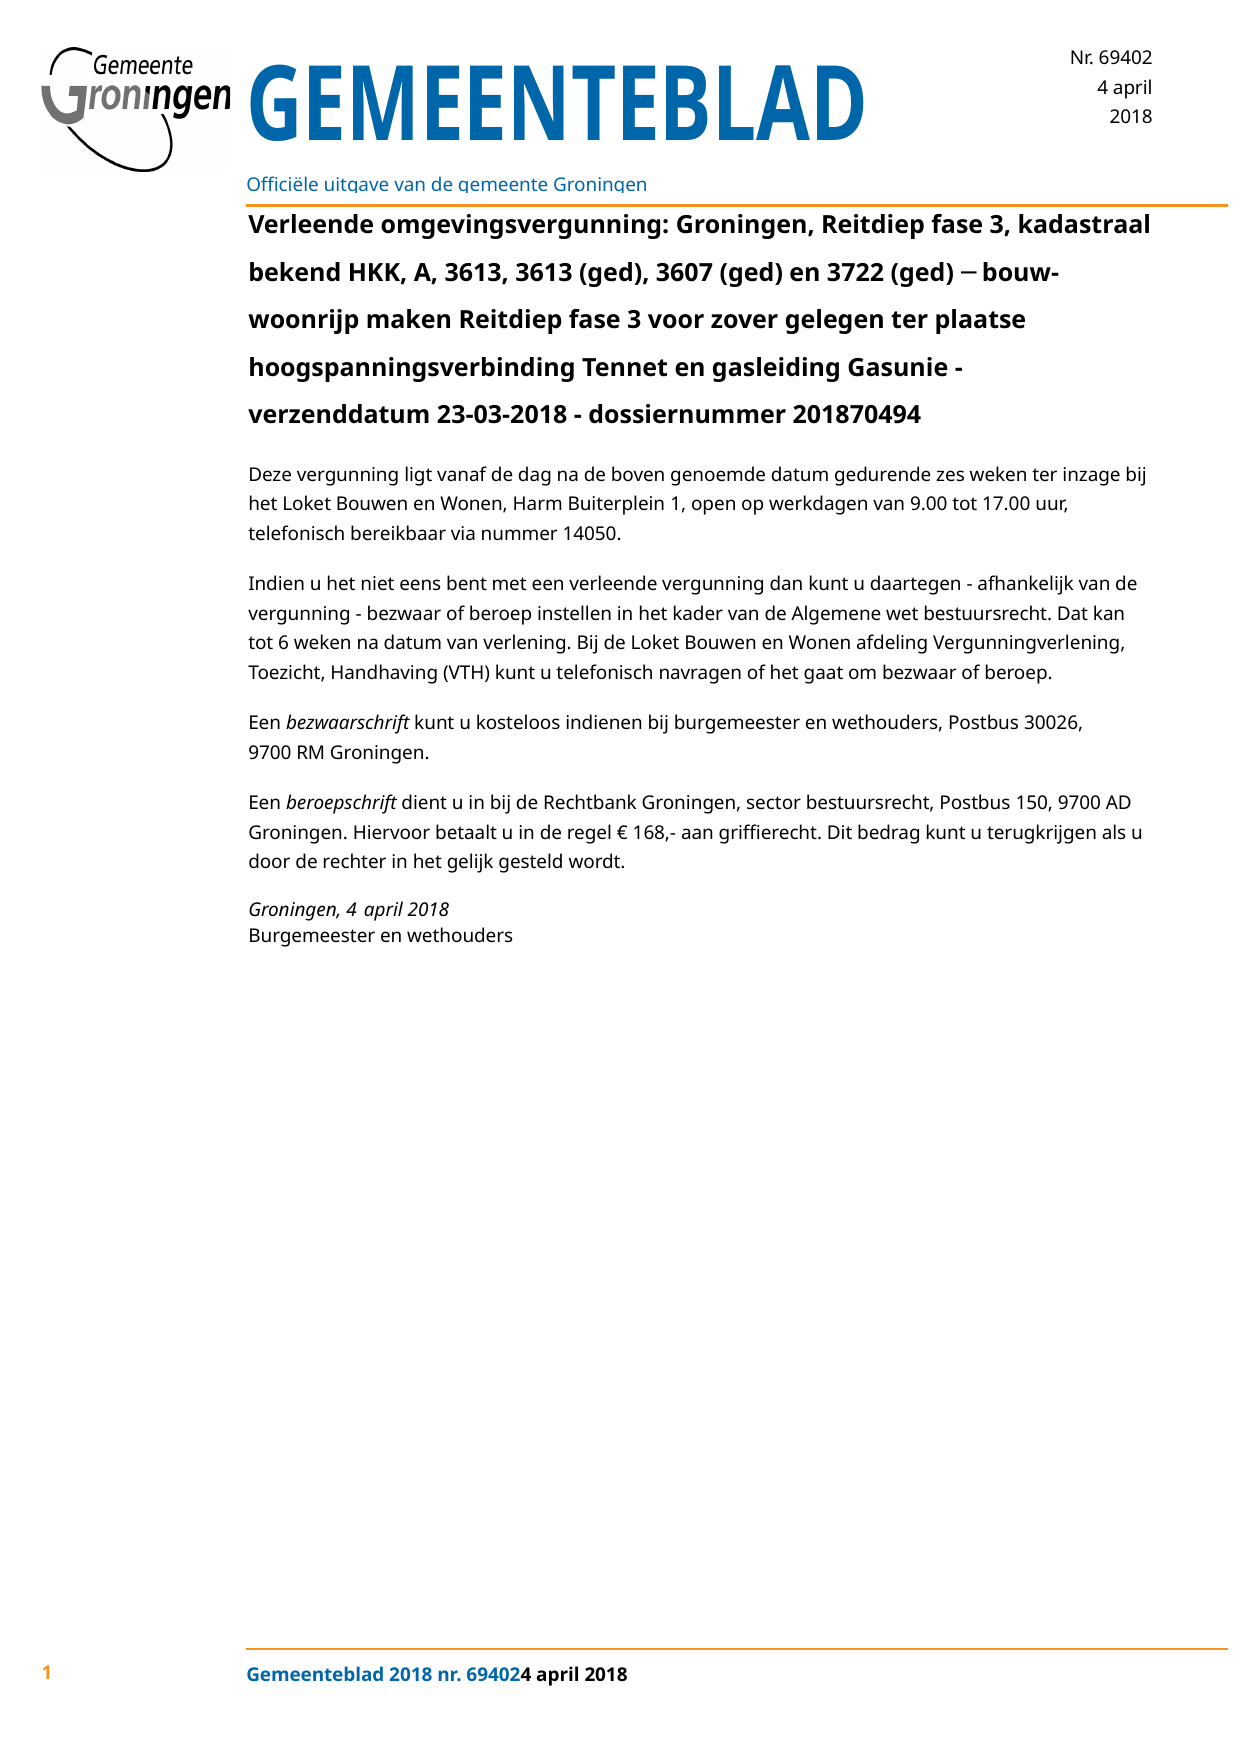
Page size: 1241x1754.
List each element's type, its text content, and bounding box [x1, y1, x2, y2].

text Groningen, 4 april 2018 [248, 896, 1152, 922]
text Een beroepschrift dient u in bij de Rechtbank Groningen, sector bestuursrecht, Postbus 150, 9700 AD Groningen. Hiervoor betaalt u in de regel € 168,- aan griffierecht. Dit bedrag kunt u terugkrijgen als u door de rechter in het gelijk gesteld wordt. [248, 789, 1152, 874]
picture [41, 47, 231, 172]
text Indien u het niet eens bent met een verleende vergunning dan kunt u daartegen - afhankelijk van de vergunning - bezwaar of beroep instellen in het kader van de Algemene wet bestuursrecht. Dat kan tot 6 weken na datum van verlening. Bij de Loket Bouwen en Wonen afdeling Vergunningverlening, Toezicht, Handhaving (VTH) kunt u telefonisch navragen of het gaat om bezwaar of beroep. [248, 570, 1152, 685]
text Verleende omgevingsvergunning: Groningen, Reitdiep fase 3, kadastraal bekend HKK, A, 3613, 3613 (ged), 3607 (ged) en 3722 (ged) ─ bouw- woonrijp maken Reitdiep fase 3 voor zover gelegen ter plaatse hoogspanningsverbinding Tennet en gasleiding Gasunie - verzenddatum 23-03-2018 - dossiernummer 201870494 [248, 207, 1152, 431]
text Deze vergunning ligt vanaf de dag na de boven genoemde datum gedurende zes weken ter inzage bij het Loket Bouwen en Wonen, Harm Buiterplein 1, open op werkdagen van 9.00 tot 17.00 uur, telefonisch bereikbaar via nummer 14050. [248, 461, 1152, 546]
text Een bezwaarschrift kunt u kosteloos indienen bij burgemeester en wethouders, Postbus 30026, 9700 RM Groningen. [248, 709, 1152, 765]
text Burgemeester en wethouders [248, 922, 1152, 948]
